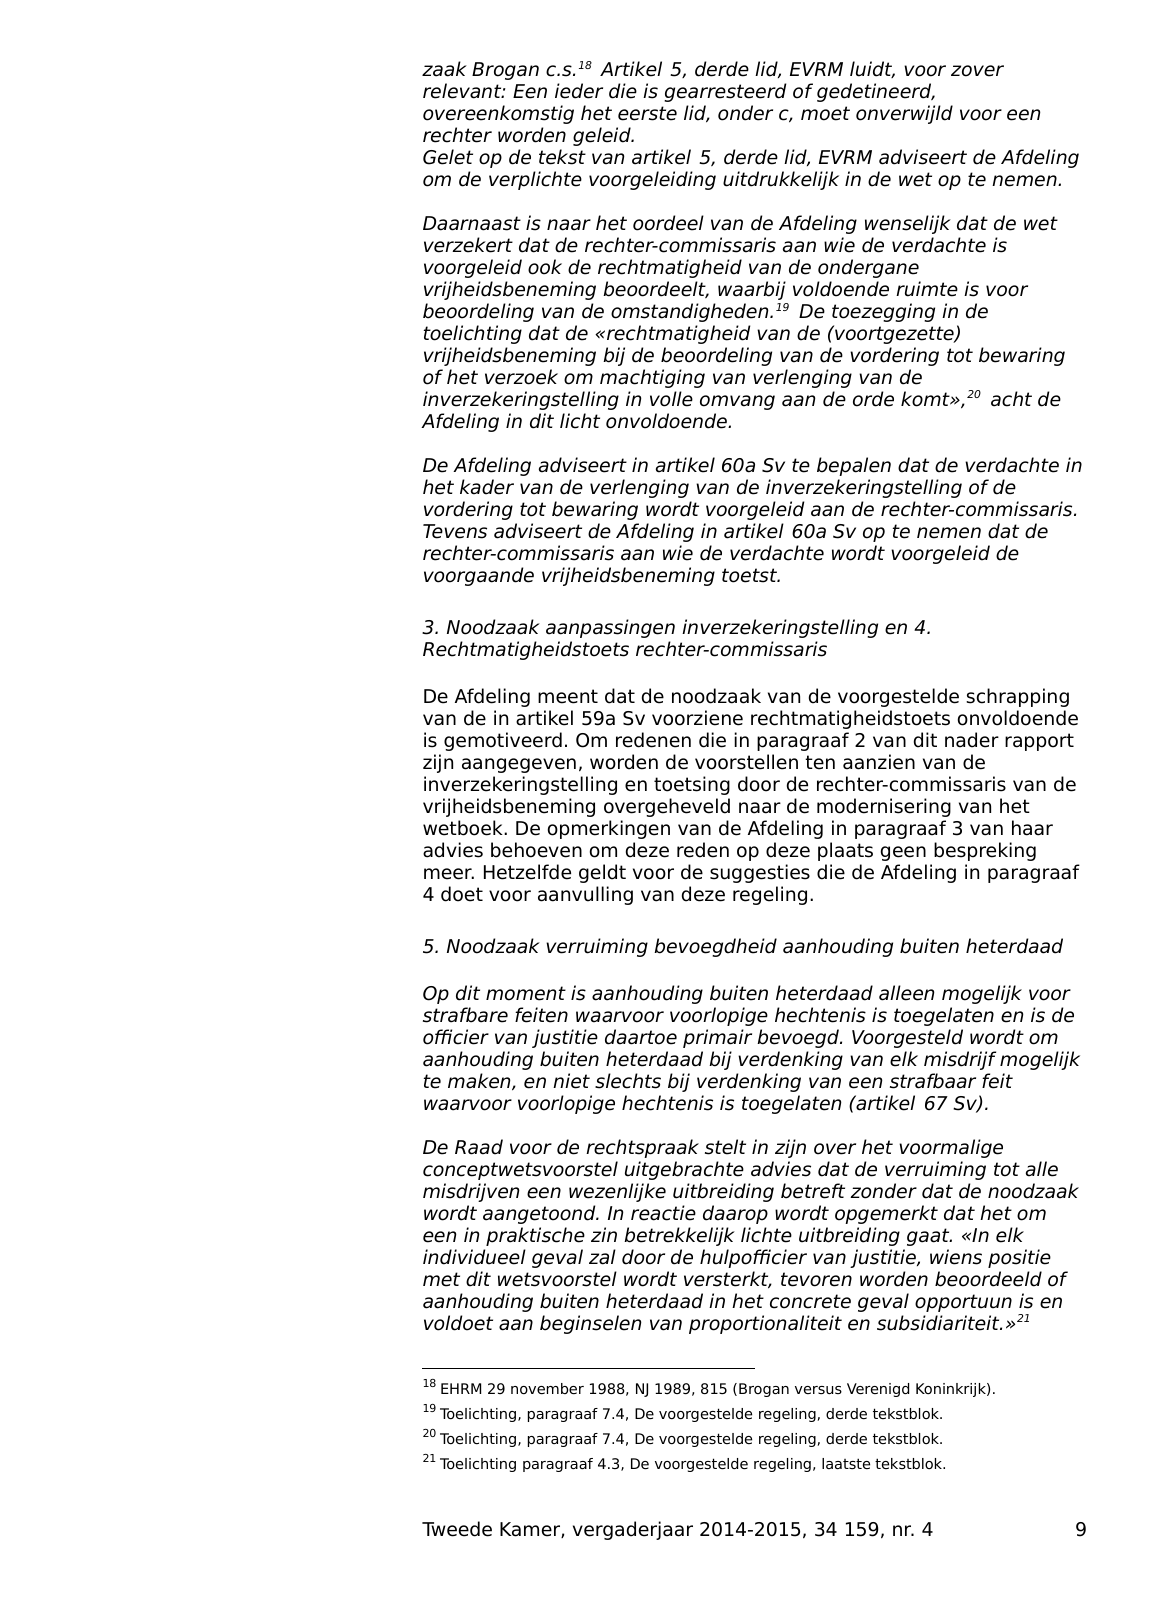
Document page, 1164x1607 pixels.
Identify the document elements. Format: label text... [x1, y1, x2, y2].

text EHRM 29 november 1988, NJ 1989, 815 (Brogan versus Verenigd Koninkrijk). [422, 1377, 1087, 1399]
text Gelet op de tekst van artikel 5, derde lid, EVRM adviseert de Afdeling om de verplichte voorgeleiding uitdrukkelijk in de wet op te nemen. [422, 147, 1087, 191]
text Toelichting, paragraaf 7.4, De voorgestelde regeling, derde tekstblok. [422, 1427, 1087, 1449]
text Toelichting paragraaf 4.3, De voorgestelde regeling, laatste tekstblok. [422, 1452, 1087, 1474]
text De Afdeling adviseert in artikel 60a Sv te bepalen dat de verdachte in het kader van de verlenging van de inverzekeringstelling of de vordering tot bewaring wordt voorgeleid aan de rechter-commissaris. Tevens adviseert de Afdeling in artikel 60a Sv op te nemen dat de rechter-commissaris aan wie de verdachte wordt voorgeleid de voorgaande vrijheidsbeneming toetst. [422, 455, 1087, 587]
text Toelichting, paragraaf 7.4, De voorgestelde regeling, derde tekstblok. [422, 1402, 1087, 1424]
text Op dit moment is aanhouding buiten heterdaad alleen mogelijk voor strafbare feiten waarvoor voorlopige hechtenis is toegelaten en is de officier van justitie daartoe primair bevoegd. Voorgesteld wordt om aanhouding buiten heterdaad bij verdenking van elk misdrijf mogelijk te maken, en niet slechts bij verdenking van een strafbaar feit waarvoor voorlopige hechtenis is toegelaten (artikel 67 Sv). [422, 983, 1087, 1114]
subtitle 3. Noodzaak aanpassingen inverzekeringstelling en 4. Rechtmatigheidstoets rechter-commissaris [422, 617, 1087, 661]
text De Afdeling meent dat de noodzaak van de voorgestelde schrapping van de in artikel 59a Sv voorziene rechtmatigheidstoets onvoldoende is gemotiveerd. Om redenen die in paragraaf 2 van dit nader rapport zijn aangegeven, worden de voorstellen ten aanzien van de inverzekeringstelling en toetsing door de rechter-commissaris van de vrijheidsbeneming overgeheveld naar de modernisering van het wetboek. De opmerkingen van de Afdeling in paragraaf 3 van haar advies behoeven om deze reden op deze plaats geen bespreking meer. Hetzelfde geldt voor de suggesties die de Afdeling in paragraaf 4 doet voor aanvulling van deze regeling. [422, 686, 1087, 906]
text De Raad voor de rechtspraak stelt in zijn over het voormalige conceptwetsvoorstel uitgebrachte advies dat de verruiming tot alle misdrijven een wezenlijke uitbreiding betreft zonder dat de noodzaak wordt aangetoond. In reactie daarop wordt opgemerkt dat het om een in praktische zin betrekkelijk lichte uitbreiding gaat. «In elk individueel geval zal door de hulpofficier van justitie, wiens positie met dit wetsvoorstel wordt versterkt, tevoren worden beoordeeld of aanhouding buiten heterdaad in het concrete geval opportuun is en voldoet aan beginselen van proportionaliteit en subsidiariteit.» [422, 1137, 1087, 1334]
text zaak Brogan c.s. Artikel 5, derde lid, EVRM luidt, voor zover relevant: Een ieder die is gearresteerd of gedetineerd, overeenkomstig het eerste lid, onder c, moet onverwijld voor een rechter worden geleid. [422, 59, 1087, 147]
subtitle 5. Noodzaak verruiming bevoegdheid aanhouding buiten heterdaad [422, 936, 1087, 958]
text Daarnaast is naar het oordeel van de Afdeling wenselijk dat de wet verzekert dat de rechter-commissaris aan wie de verdachte is voorgeleid ook de rechtmatigheid van de ondergane vrijheidsbeneming beoordeelt, waarbij voldoende ruimte is voor beoordeling van de omstandigheden. De toezegging in de toelichting dat de «rechtmatigheid van de (voortgezette) vrijheidsbeneming bij de beoordeling van de vordering tot bewaring of het verzoek om machtiging van verlenging van de inverzekeringstelling in volle omvang aan de orde komt», acht de Afdeling in dit licht onvoldoende. [422, 213, 1087, 433]
